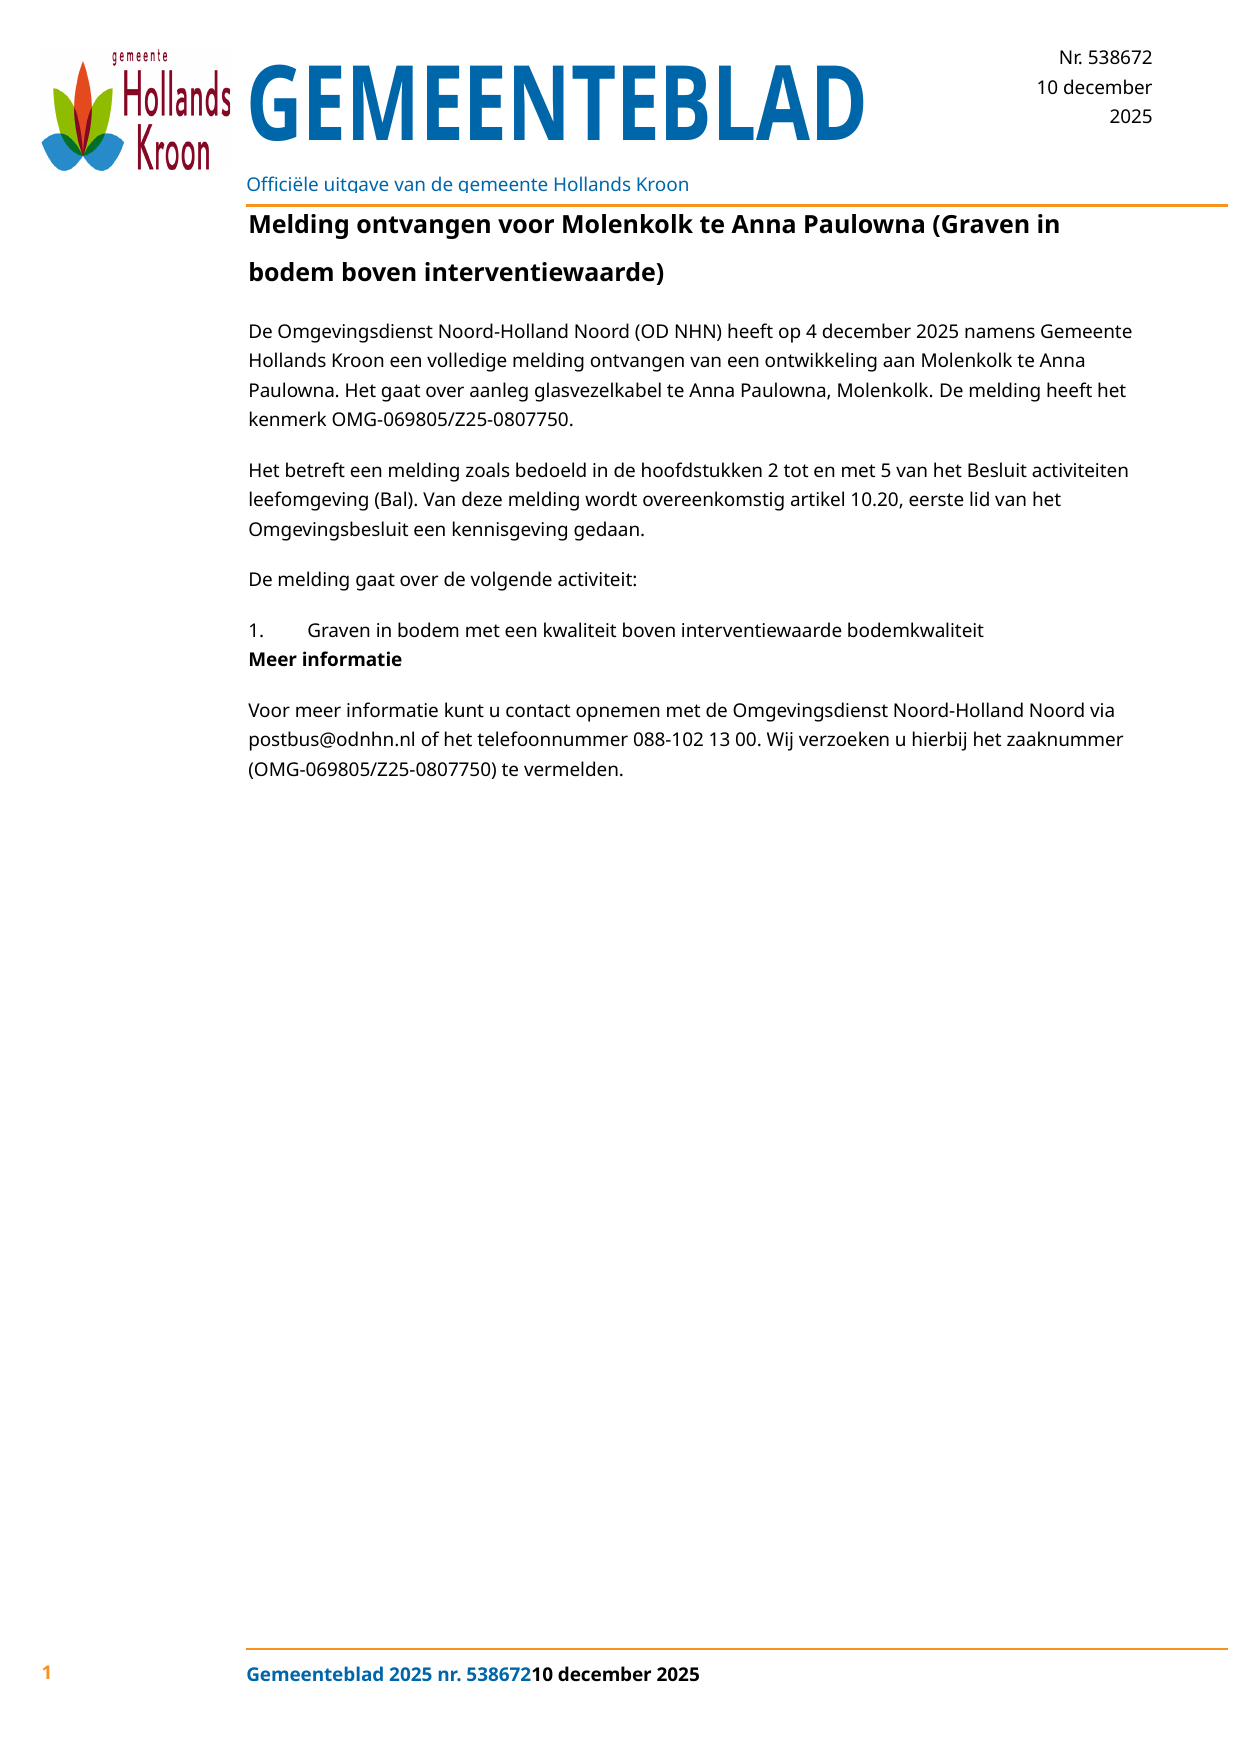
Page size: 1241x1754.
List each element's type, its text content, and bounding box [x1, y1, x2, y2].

picture [41, 47, 231, 172]
text De Omgevingsdienst Noord-Holland Noord (OD NHN) heeft op 4 december 2025 namens Gemeente Hollands Kroon een volledige melding ontvangen van een ontwikkeling aan Molenkolk te Anna Paulowna. Het gaat over aanleg glasvezelkabel te Anna Paulowna, Molenkolk. De melding heeft het kenmerk OMG-069805/Z25-0807750. [248, 318, 1152, 432]
text Melding ontvangen voor Molenkolk te Anna Paulowna (Graven in bodem boven interventiewaarde) [248, 207, 1152, 288]
list Graven in bodem met een kwaliteit boven interventiewaarde bodemkwaliteit [248, 617, 1152, 643]
text Voor meer informatie kunt u contact opnemen met de Omgevingsdienst Noord-Holland Noord via postbus@odnhn.nl of het telefoonnummer 088-102 13 00. Wij verzoeken u hierbij het zaaknummer (OMG-069805/Z25-0807750) te vermelden. [248, 697, 1152, 782]
text Het betreft een melding zoals bedoeld in de hoofdstukken 2 tot en met 5 van het Besluit activiteiten leefomgeving (Bal). Van deze melding wordt overeenkomstig artikel 10.20, eerste lid van het Omgevingsbesluit een kennisgeving gedaan. [248, 457, 1152, 542]
text De melding gaat over de volgende activiteit: [248, 567, 1152, 592]
text Meer informatie [248, 647, 1152, 672]
